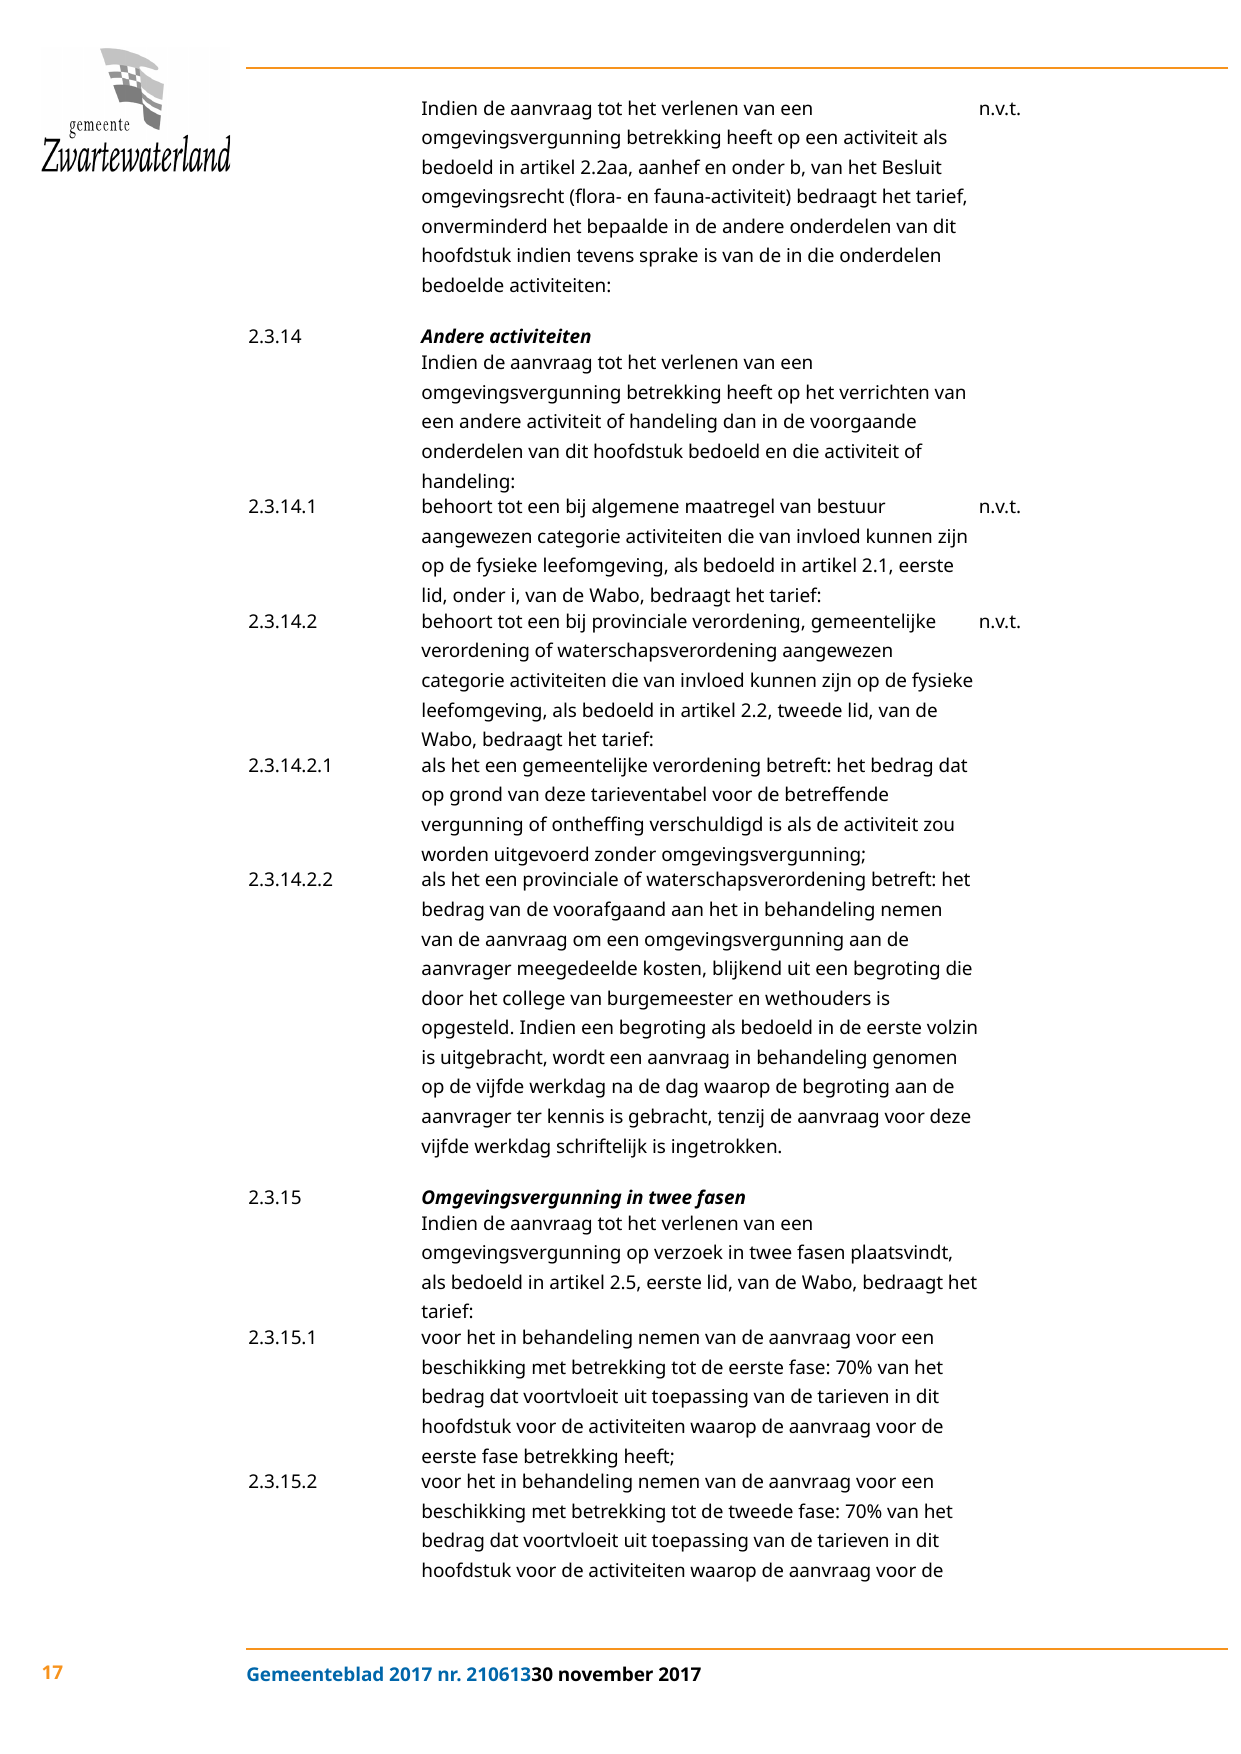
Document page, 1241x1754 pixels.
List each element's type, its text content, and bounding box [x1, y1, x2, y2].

table_cell [979, 867, 1152, 1158]
table_cell [979, 324, 1152, 349]
table_cell 2.3.14.2.2 [248, 867, 421, 1158]
table_cell n.v.t. [979, 95, 1152, 298]
table_cell 2.3.15 [248, 1184, 421, 1210]
table_cell [248, 1159, 421, 1184]
table_cell [248, 350, 421, 493]
table_cell n.v.t. [979, 494, 1152, 608]
table_cell [979, 1159, 1152, 1184]
table_cell Indien de aanvraag tot het verlenen van een omgevingsvergunning op verzoek in twee fasen plaatsvindt, als bedoeld in artikel 2.5, eerste lid, van de Wabo, bedraagt het tarief: [421, 1210, 978, 1324]
table_cell Indien de aanvraag tot het verlenen van een omgevingsvergunning betrekking heeft op het verrichten van een andere activiteit of handeling dan in de voorgaande onderdelen van dit hoofdstuk bedoeld en die activiteit of handeling: [421, 350, 978, 493]
table_cell Andere activiteiten [421, 324, 978, 349]
table_cell [979, 1469, 1152, 1583]
table_cell 2.3.15.1 [248, 1325, 421, 1468]
table_cell als het een provinciale of waterschapsverordening betreft: het bedrag van de voorafgaand aan het in behandeling nemen van de aanvraag om een omgevingsvergunning aan de aanvrager meegedeelde kosten, blijkend uit een begroting die door het college van burgemeester en wethouders is opgesteld. Indien een begroting als bedoeld in de eerste volzin is uitgebracht, wordt een aanvraag in behandeling genomen op de vijfde werkdag na de dag waarop de begroting aan de aanvrager ter kennis is gebracht, tenzij de aanvraag voor deze vijfde werkdag schriftelijk is ingetrokken. [421, 867, 978, 1158]
table_cell [421, 298, 978, 324]
table_cell voor het in behandeling nemen van de aanvraag voor een beschikking met betrekking tot de eerste fase: 70% van het bedrag dat voortvloeit uit toepassing van de tarieven in dit hoofdstuk voor de activiteiten waarop de aanvraag voor de eerste fase betrekking heeft; [421, 1325, 978, 1468]
table_cell [979, 298, 1152, 324]
table_cell n.v.t. [979, 608, 1152, 752]
table_cell 2.3.14 [248, 324, 421, 349]
picture [41, 47, 231, 172]
table_cell [979, 350, 1152, 493]
table_cell [979, 752, 1152, 867]
table_cell 2.3.14.1 [248, 494, 421, 608]
table_cell behoort tot een bij algemene maatregel van bestuur aangewezen categorie activiteiten die van invloed kunnen zijn op de fysieke leefomgeving, als bedoeld in artikel 2.1, eerste lid, onder i, van de Wabo, bedraagt het tarief: [421, 494, 978, 608]
table_cell voor het in behandeling nemen van de aanvraag voor een beschikking met betrekking tot de tweede fase: 70% van het bedrag dat voortvloeit uit toepassing van de tarieven in dit hoofdstuk voor de activiteiten waarop de aanvraag voor de [421, 1469, 978, 1583]
table_cell 2.3.14.2 [248, 608, 421, 752]
table_cell als het een gemeentelijke verordening betreft: het bedrag dat op grond van deze tarieventabel voor de betreffende vergunning of ontheffing verschuldigd is als de activiteit zou worden uitgevoerd zonder omgevingsvergunning; [421, 752, 978, 867]
table_cell Omgevingsvergunning in twee fasen [421, 1184, 978, 1210]
table_cell behoort tot een bij provinciale verordening, gemeentelijke verordening of waterschapsverordening aangewezen categorie activiteiten die van invloed kunnen zijn op de fysieke leefomgeving, als bedoeld in artikel 2.2, tweede lid, van de Wabo, bedraagt het tarief: [421, 608, 978, 752]
table_cell [979, 1184, 1152, 1210]
table_cell [421, 1159, 978, 1184]
table_cell [248, 298, 421, 324]
table_cell [248, 95, 421, 298]
table_cell 2.3.14.2.1 [248, 752, 421, 867]
table_cell [979, 1210, 1152, 1324]
table_cell 2.3.15.2 [248, 1469, 421, 1583]
table_cell Indien de aanvraag tot het verlenen van een omgevingsvergunning betrekking heeft op een activiteit als bedoeld in artikel 2.2aa, aanhef en onder b, van het Besluit omgevingsrecht (flora- en fauna-activiteit) bedraagt het tarief, onverminderd het bepaalde in de andere onderdelen van dit hoofdstuk indien tevens sprake is van de in die onderdelen bedoelde activiteiten: [421, 95, 978, 298]
table_cell [248, 1210, 421, 1324]
table_cell [979, 1325, 1152, 1468]
